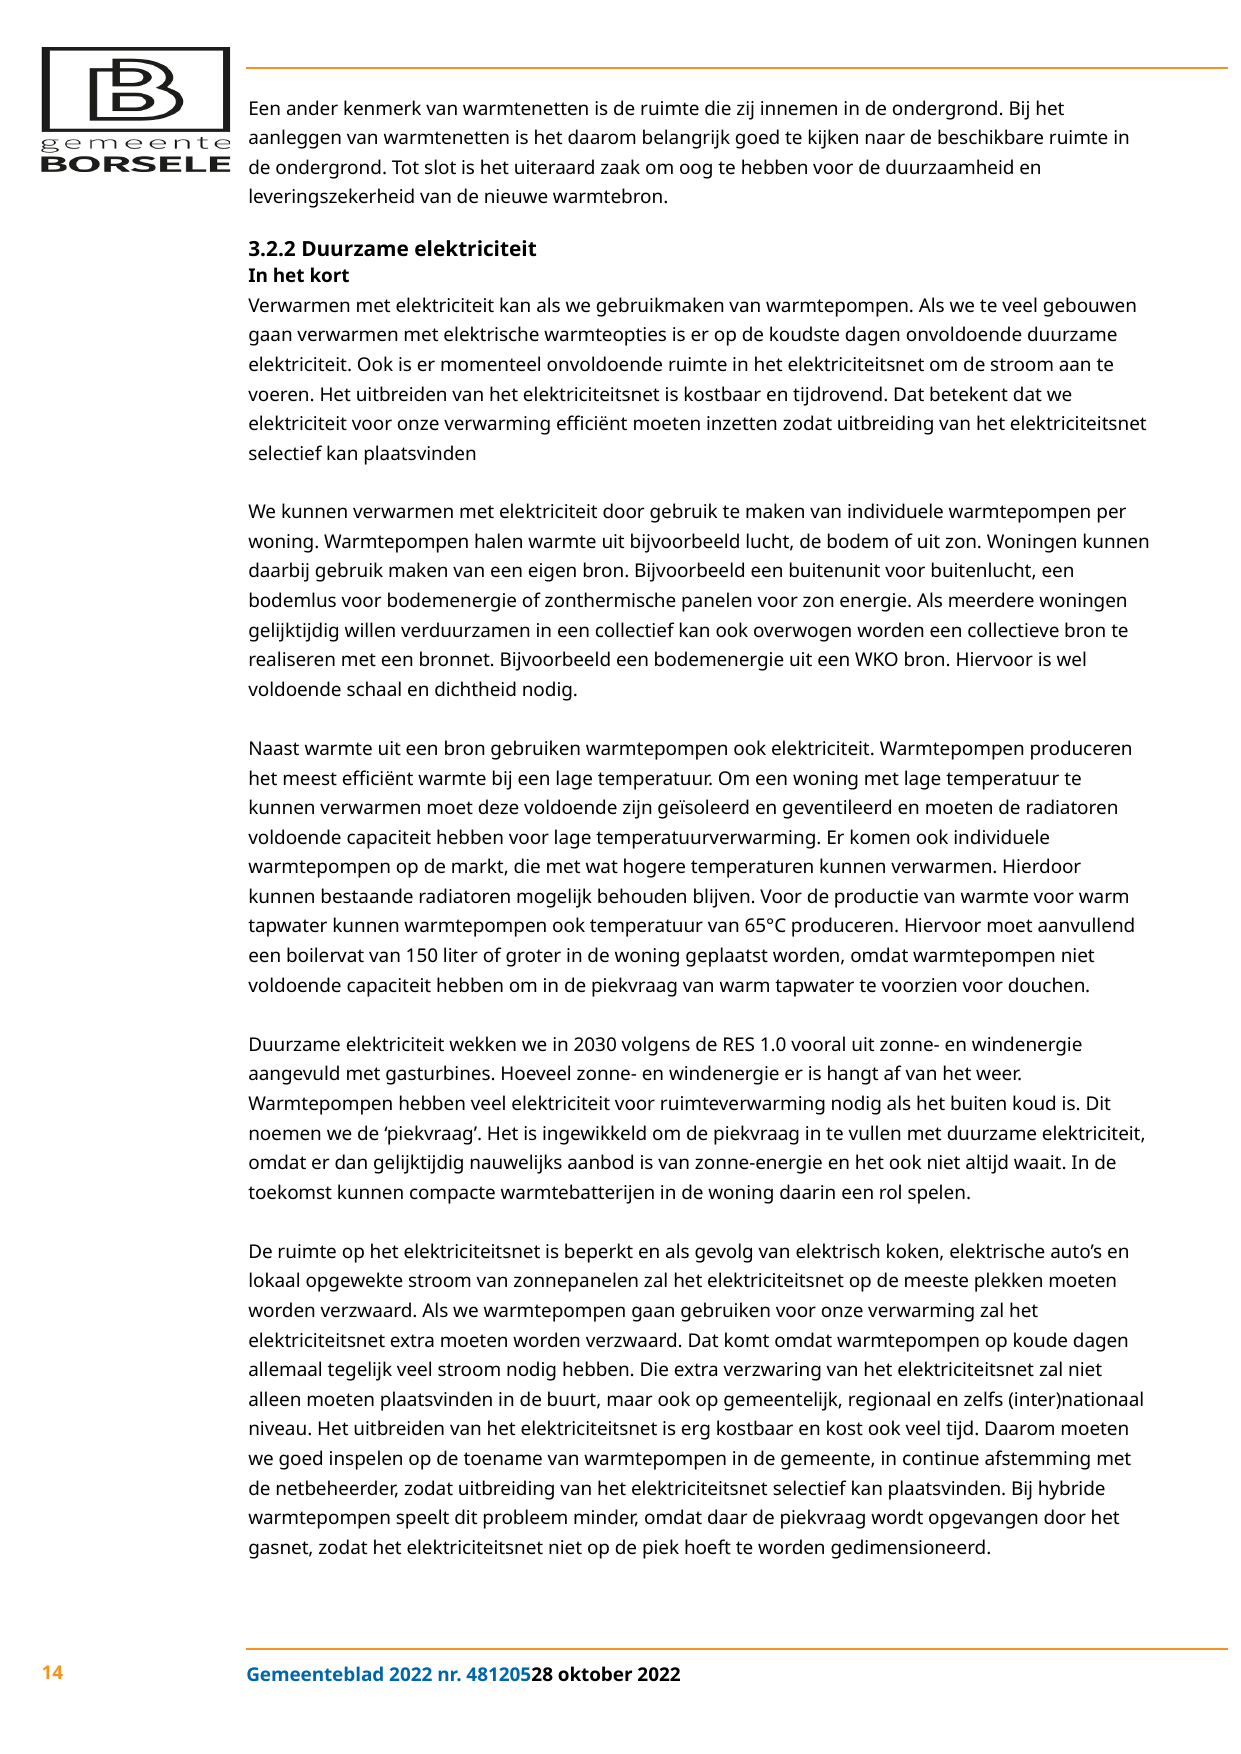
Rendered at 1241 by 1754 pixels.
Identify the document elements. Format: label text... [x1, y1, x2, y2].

text 3.2.2 Duurzame elektriciteit [248, 234, 1152, 262]
picture [41, 47, 231, 172]
text De ruimte op het elektriciteitsnet is beperkt en als gevolg van elektrisch koken, elektrische auto’s en lokaal opgewekte stroom van zonnepanelen zal het elektriciteitsnet op de meeste plekken moeten worden verzwaard. Als we warmtepompen gaan gebruiken voor onze verwarming zal het elektriciteitsnet extra moeten worden verzwaard. Dat komt omdat warmtepompen op koude dagen allemaal tegelijk veel stroom nodig hebben. Die extra verzwaring van het elektriciteitsnet zal niet alleen moeten plaatsvinden in de buurt, maar ook op gemeentelijk, regionaal en zelfs (inter)nationaal niveau. Het uitbreiden van het elektriciteitsnet is erg kostbaar en kost ook veel tijd. Daarom moeten we goed inspelen op de toename van warmtepompen in de gemeente, in continue afstemming met de netbeheerder, zodat uitbreiding van het elektriciteitsnet selectief kan plaatsvinden. Bij hybride warmtepompen speelt dit probleem minder, omdat daar de piekvraag wordt opgevangen door het gasnet, zodat het elektriciteitsnet niet op de piek hoeft te worden gedimensioneerd. [248, 1238, 1152, 1560]
text Een ander kenmerk van warmtenetten is de ruimte die zij innemen in de ondergrond. Bij het aanleggen van warmtenetten is het daarom belangrijk goed te kijken naar de beschikbare ruimte in de ondergrond. Tot slot is het uiteraard zaak om oog te hebben voor de duurzaamheid en leveringszekerheid van de nieuwe warmtebron. [248, 95, 1152, 209]
text Naast warmte uit een bron gebruiken warmtepompen ook elektriciteit. Warmtepompen produceren het meest efficiënt warmte bij een lage temperatuur. Om een woning met lage temperatuur te kunnen verwarmen moet deze voldoende zijn geïsoleerd en geventileerd en moeten de radiatoren voldoende capaciteit hebben voor lage temperatuurverwarming. Er komen ook individuele warmtepompen op de markt, die met wat hogere temperaturen kunnen verwarmen. Hierdoor kunnen bestaande radiatoren mogelijk behouden blijven. Voor de productie van warmte voor warm tapwater kunnen warmtepompen ook temperatuur van 65°C produceren. Hiervoor moet aanvullend een boilervat van 150 liter of groter in de woning geplaatst worden, omdat warmtepompen niet voldoende capaciteit hebben om in de piekvraag van warm tapwater te voorzien voor douchen. [248, 735, 1152, 998]
text Duurzame elektriciteit wekken we in 2030 volgens de RES 1.0 vooral uit zonne- en windenergie aangevuld met gasturbines. Hoeveel zonne- en windenergie er is hangt af van het weer. Warmtepompen hebben veel elektriciteit voor ruimteverwarming nodig als het buiten koud is. Dit noemen we de ‘piekvraag’. Het is ingewikkeld om de piekvraag in te vullen met duurzame elektriciteit, omdat er dan gelijktijdig nauwelijks aanbod is van zonne-energie en het ook niet altijd waait. In de toekomst kunnen compacte warmtebatterijen in de woning daarin een rol spelen. [248, 1031, 1152, 1205]
text We kunnen verwarmen met elektriciteit door gebruik te maken van individuele warmtepompen per woning. Warmtepompen halen warmte uit bijvoorbeeld lucht, de bodem of uit zon. Woningen kunnen daarbij gebruik maken van een eigen bron. Bijvoorbeeld een buitenunit voor buitenlucht, een bodemlus voor bodemenergie of zonthermische panelen voor zon energie. Als meerdere woningen gelijktijdig willen verduurzamen in een collectief kan ook overwogen worden een collectieve bron te realiseren met een bronnet. Bijvoorbeeld een bodemenergie uit een WKO bron. Hiervoor is wel voldoende schaal en dichtheid nodig. [248, 498, 1152, 702]
table_header In het kort Verwarmen met elektriciteit kan als we gebruikmaken van warmtepompen. Als we te veel gebouwen gaan verwarmen met elektrische warmteopties is er op de koudste dagen onvoldoende duurzame elektriciteit. Ook is er momenteel onvoldoende ruimte in het elektriciteitsnet om de stroom aan te voeren. Het uitbreiden van het elektriciteitsnet is kostbaar en tijdrovend. Dat betekent dat we elektriciteit voor onze verwarming efficiënt moeten inzetten zodat uitbreiding van het elektriciteitsnet selectief kan plaatsvinden [248, 263, 1152, 466]
